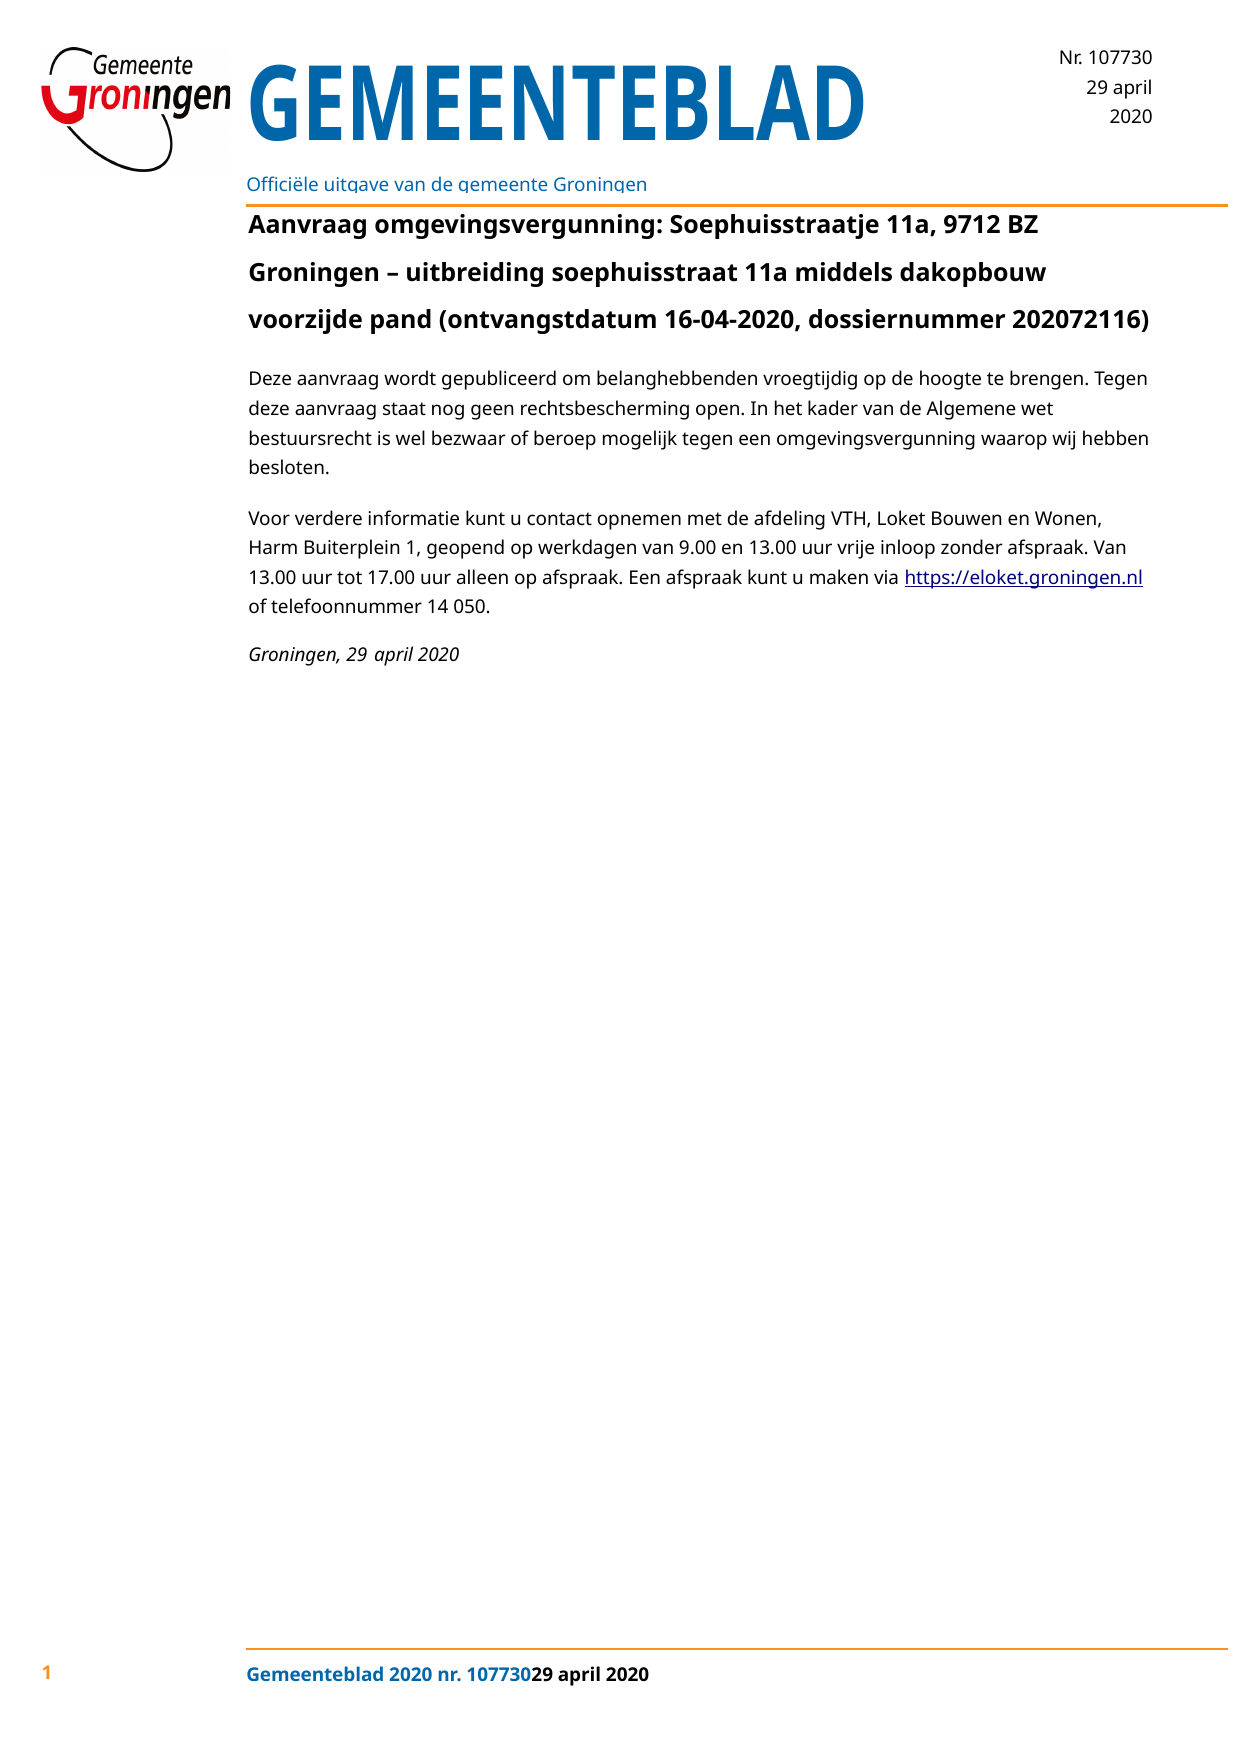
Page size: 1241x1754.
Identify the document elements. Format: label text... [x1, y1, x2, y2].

text Deze aanvraag wordt gepubliceerd om belanghebbenden vroegtijdig op de hoogte te brengen. Tegen deze aanvraag staat nog geen rechtsbescherming open. In het kader van de Algemene wet bestuursrecht is wel bezwaar of beroep mogelijk tegen een omgevingsvergunning waarop wij hebben besloten. [248, 366, 1152, 480]
text Voor verdere informatie kunt u contact opnemen met de afdeling VTH, Loket Bouwen en Wonen, Harm Buiterplein 1, geopend op werkdagen van 9.00 en 13.00 uur vrije inloop zonder afspraak. Van 13.00 uur tot 17.00 uur alleen op afspraak. Een afspraak kunt u maken via https://eloket.groningen.nl of telefoonnummer 14 050. [248, 505, 1152, 619]
text Groningen, 29 april 2020 [248, 641, 1152, 667]
picture [41, 47, 231, 172]
text Aanvraag omgevingsvergunning: Soephuisstraatje 11a, 9712 BZ Groningen – uitbreiding soephuisstraat 11a middels dakopbouw voorzijde pand (ontvangstdatum 16-04-2020, dossiernummer 202072116) [248, 207, 1152, 336]
